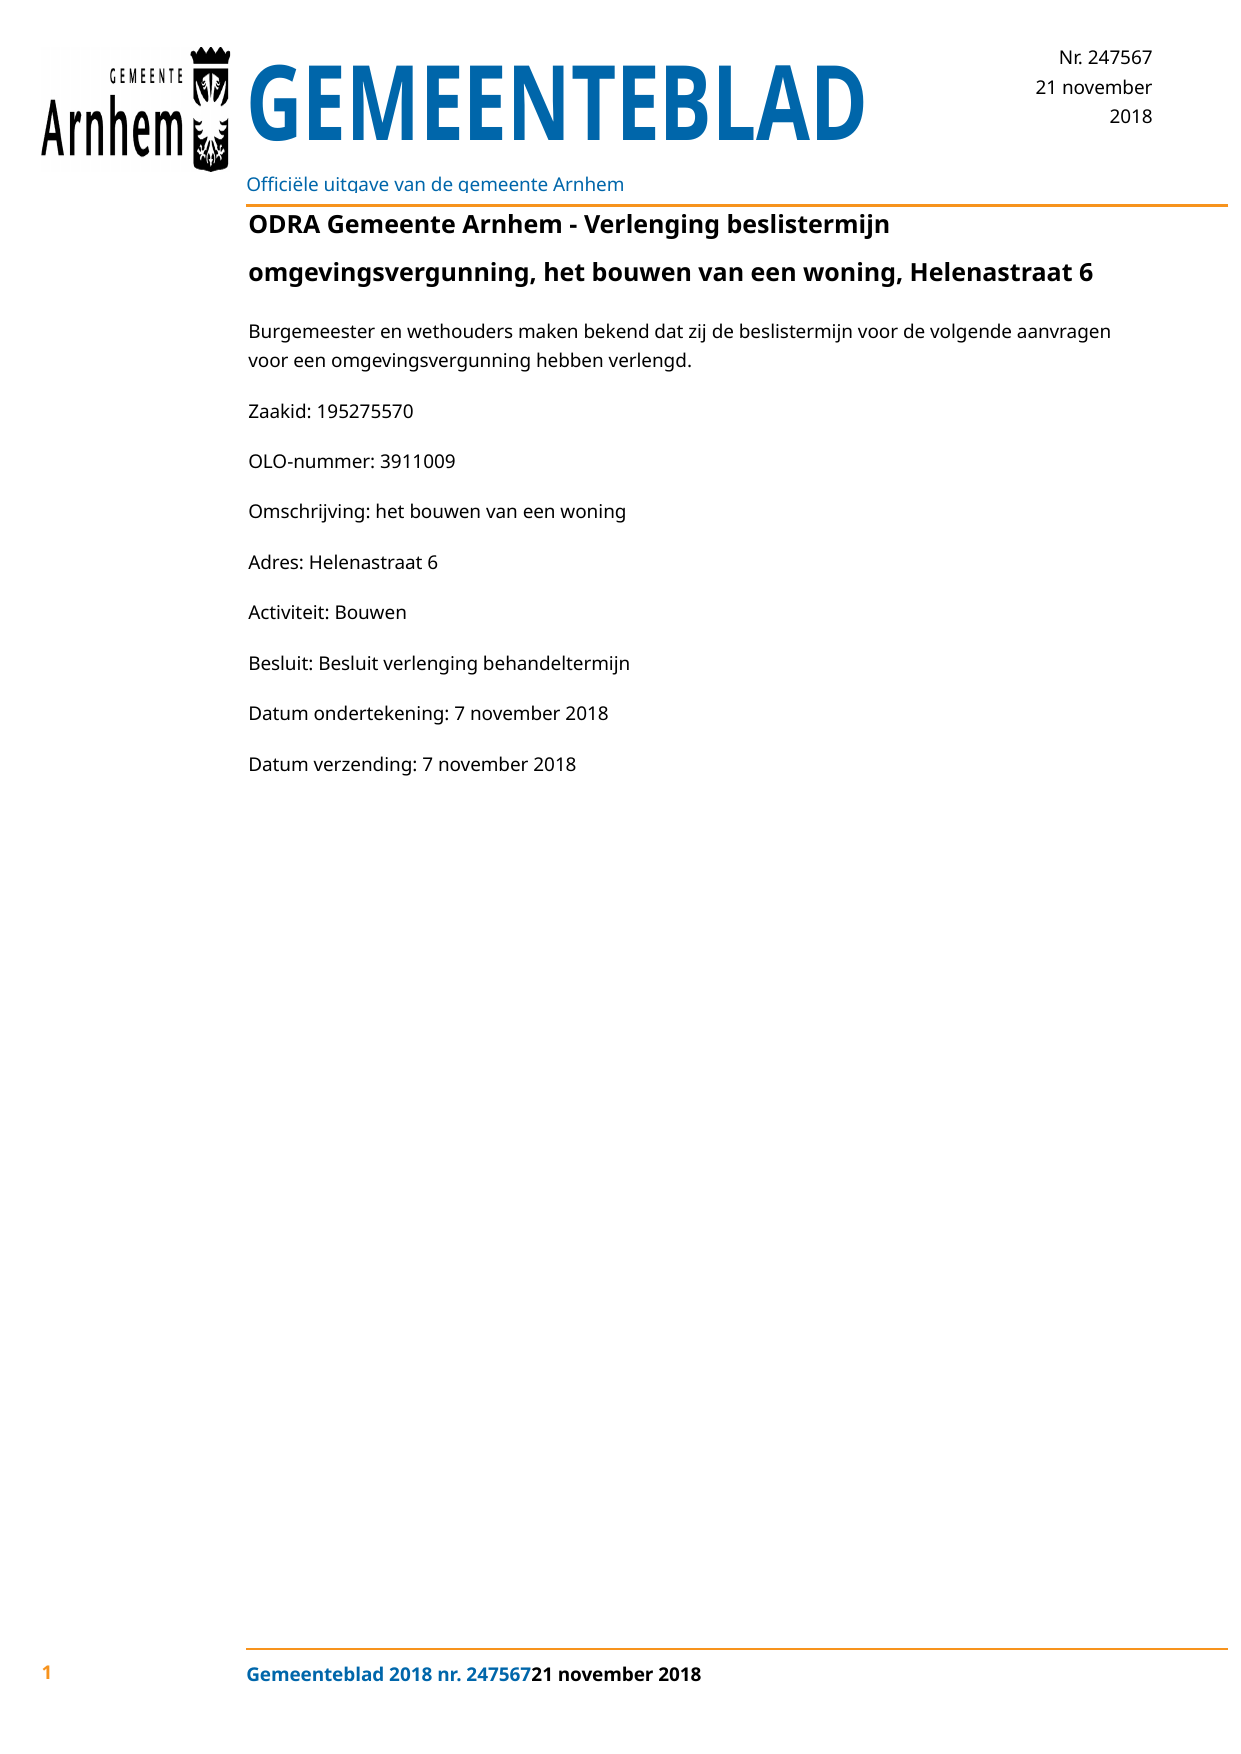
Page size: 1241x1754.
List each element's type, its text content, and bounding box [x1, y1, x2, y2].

text Omschrijving: het bouwen van een woning [248, 499, 1152, 524]
text Zaakid: 195275570 [248, 398, 1152, 424]
text Adres: Helenastraat 6 [248, 549, 1152, 575]
text ODRA Gemeente Arnhem - Verlenging beslistermijn omgevingsvergunning, het bouwen van een woning, Helenastraat 6 [248, 207, 1152, 288]
text Datum verzending: 7 november 2018 [248, 751, 1152, 777]
text OLO-nummer: 3911009 [248, 448, 1152, 474]
text Datum ondertekening: 7 november 2018 [248, 700, 1152, 726]
text Activiteit: Bouwen [248, 599, 1152, 625]
text Besluit: Besluit verlenging behandeltermijn [248, 650, 1152, 676]
picture [41, 47, 231, 172]
text Burgemeester en wethouders maken bekend dat zij de beslistermijn voor de volgende aanvragen voor een omgevingsvergunning hebben verlengd. [248, 318, 1152, 373]
